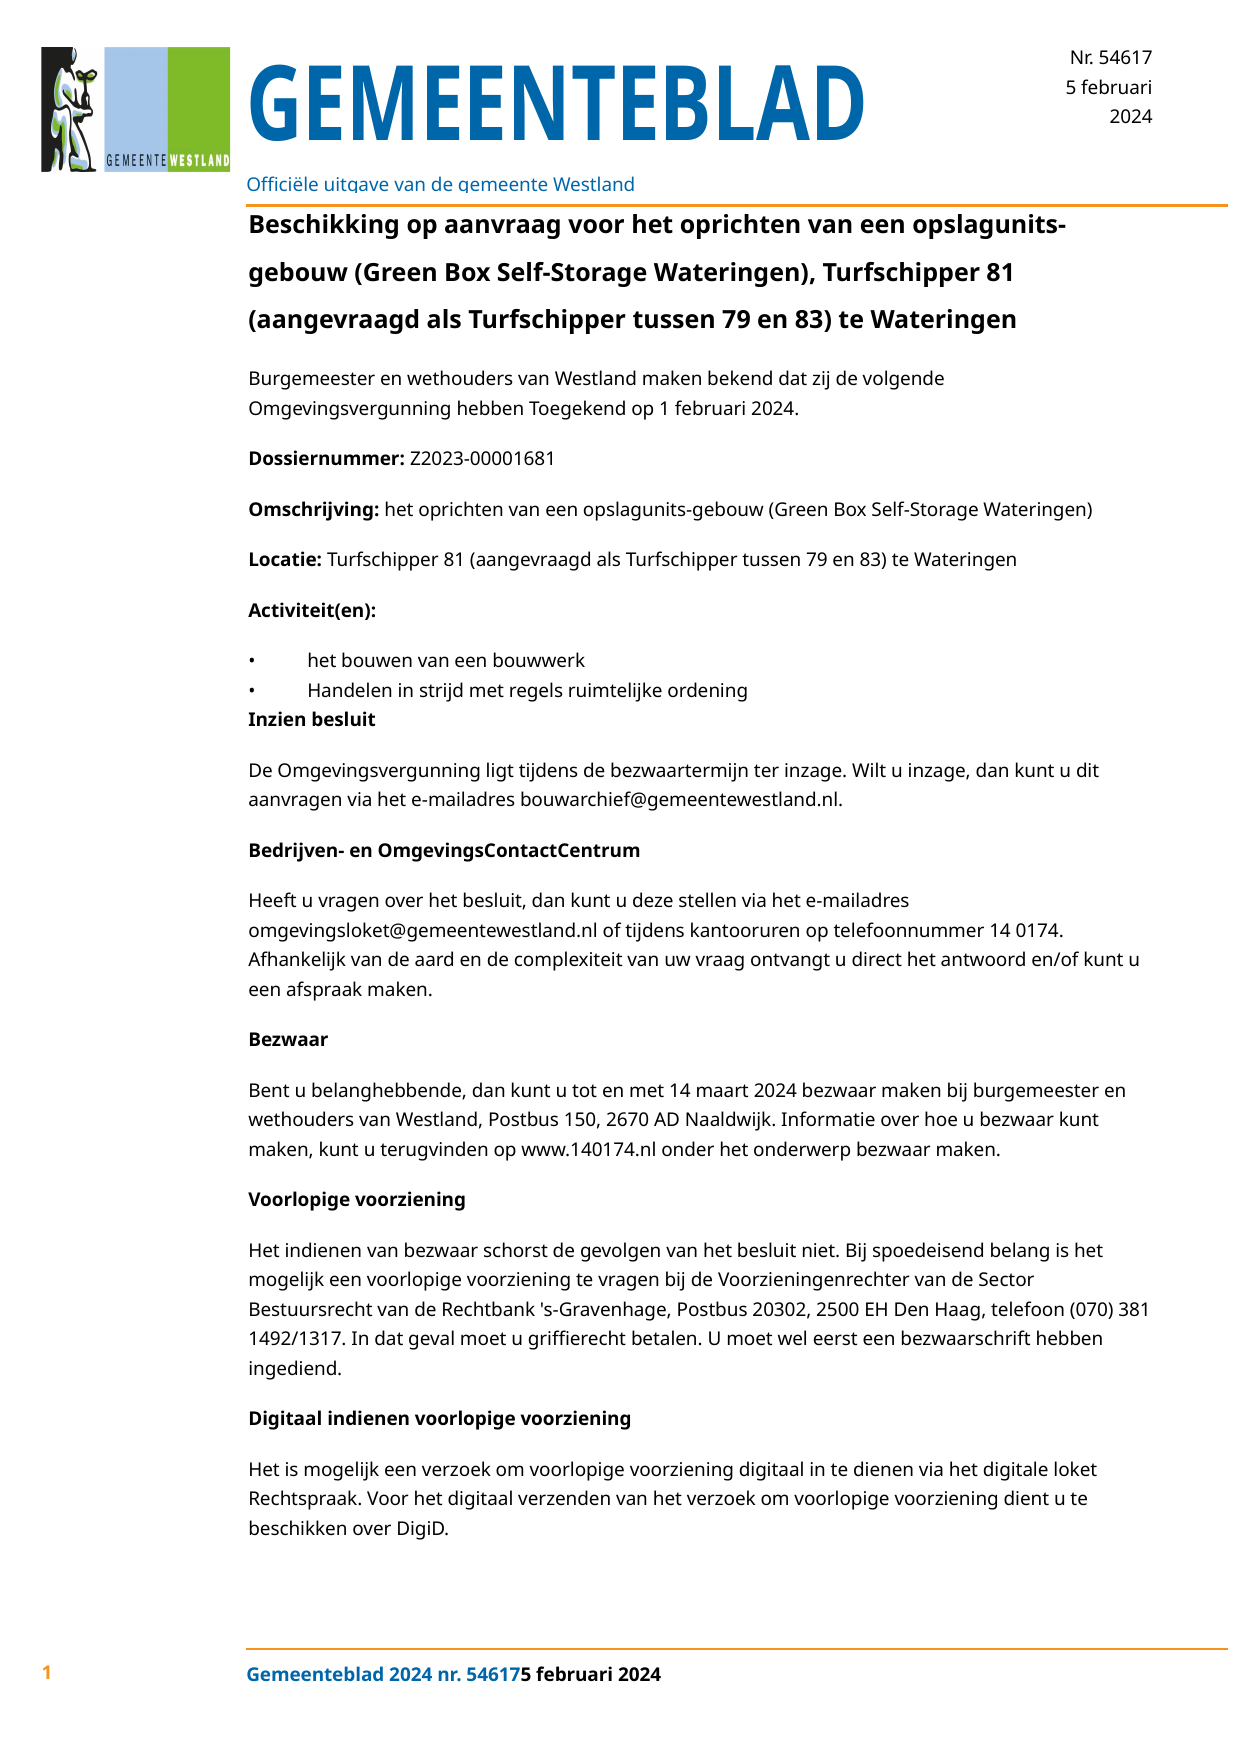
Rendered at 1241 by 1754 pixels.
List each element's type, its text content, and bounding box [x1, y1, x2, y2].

list Handelen in strijd met regels ruimtelijke ordening [248, 677, 1152, 702]
text Inzien besluit [248, 706, 1152, 732]
text De Omgevingsvergunning ligt tijdens de bezwaartermijn ter inzage. Wilt u inzage, dan kunt u dit aanvragen via het e-mailadres bouwarchief@gemeentewestland.nl. [248, 757, 1152, 812]
text Heeft u vragen over het besluit, dan kunt u deze stellen via het e-mailadres omgevingsloket@gemeentewestland.nl of tijdens kantooruren op telefoonnummer 14 0174. Afhankelijk van de aard en de complexiteit van uw vraag ontvangt u direct het antwoord en/of kunt u een afspraak maken. [248, 887, 1152, 1002]
picture [41, 47, 231, 172]
text Voorlopige voorziening [248, 1186, 1152, 1212]
text Bent u belanghebbende, dan kunt u tot en met 14 maart 2024 bezwaar maken bij burgemeester en wethouders van Westland, Postbus 150, 2670 AD Naaldwijk. Informatie over hoe u bezwaar kunt maken, kunt u terugvinden op www.140174.nl onder het onderwerp bezwaar maken. [248, 1077, 1152, 1162]
text Bedrijven- en OmgevingsContactCentrum [248, 837, 1152, 862]
text Digitaal indienen voorlopige voorziening [248, 1406, 1152, 1431]
text Bezwaar [248, 1026, 1152, 1052]
text Het indienen van bezwaar schorst de gevolgen van het besluit niet. Bij spoedeisend belang is het mogelijk een voorlopige voorziening te vragen bij de Voorzieningenrechter van de Sector Bestuursrecht van de Rechtbank 's-Gravenhage, Postbus 20302, 2500 EH Den Haag, telefoon (070) 381 1492/1317. In dat geval moet u griffierecht betalen. U moet wel eerst een bezwaarschrift hebben ingediend. [248, 1237, 1152, 1381]
text Beschikking op aanvraag voor het oprichten van een opslagunits-gebouw (Green Box Self-Storage Wateringen), Turfschipper 81 (aangevraagd als Turfschipper tussen 79 en 83) te Wateringen [248, 207, 1152, 336]
text Burgemeester en wethouders van Westland maken bekend dat zij de volgende Omgevingsvergunning hebben Toegekend op 1 februari 2024. [248, 366, 1152, 421]
text Locatie: Turfschipper 81 (aangevraagd als Turfschipper tussen 79 en 83) te Wateringen [248, 546, 1152, 572]
text Activiteit(en): [248, 597, 1152, 622]
text Het is mogelijk een verzoek om voorlopige voorziening digitaal in te dienen via het digitale loket Rechtspraak. Voor het digitaal verzenden van het verzoek om voorlopige voorziening dient u te beschikken over DigiD. [248, 1456, 1152, 1541]
text Omschrijving: het oprichten van een opslagunits-gebouw (Green Box Self-Storage Wateringen) [248, 496, 1152, 522]
text Dossiernummer: Z2023-00001681 [248, 446, 1152, 471]
list het bouwen van een bouwwerk [248, 647, 1152, 673]
